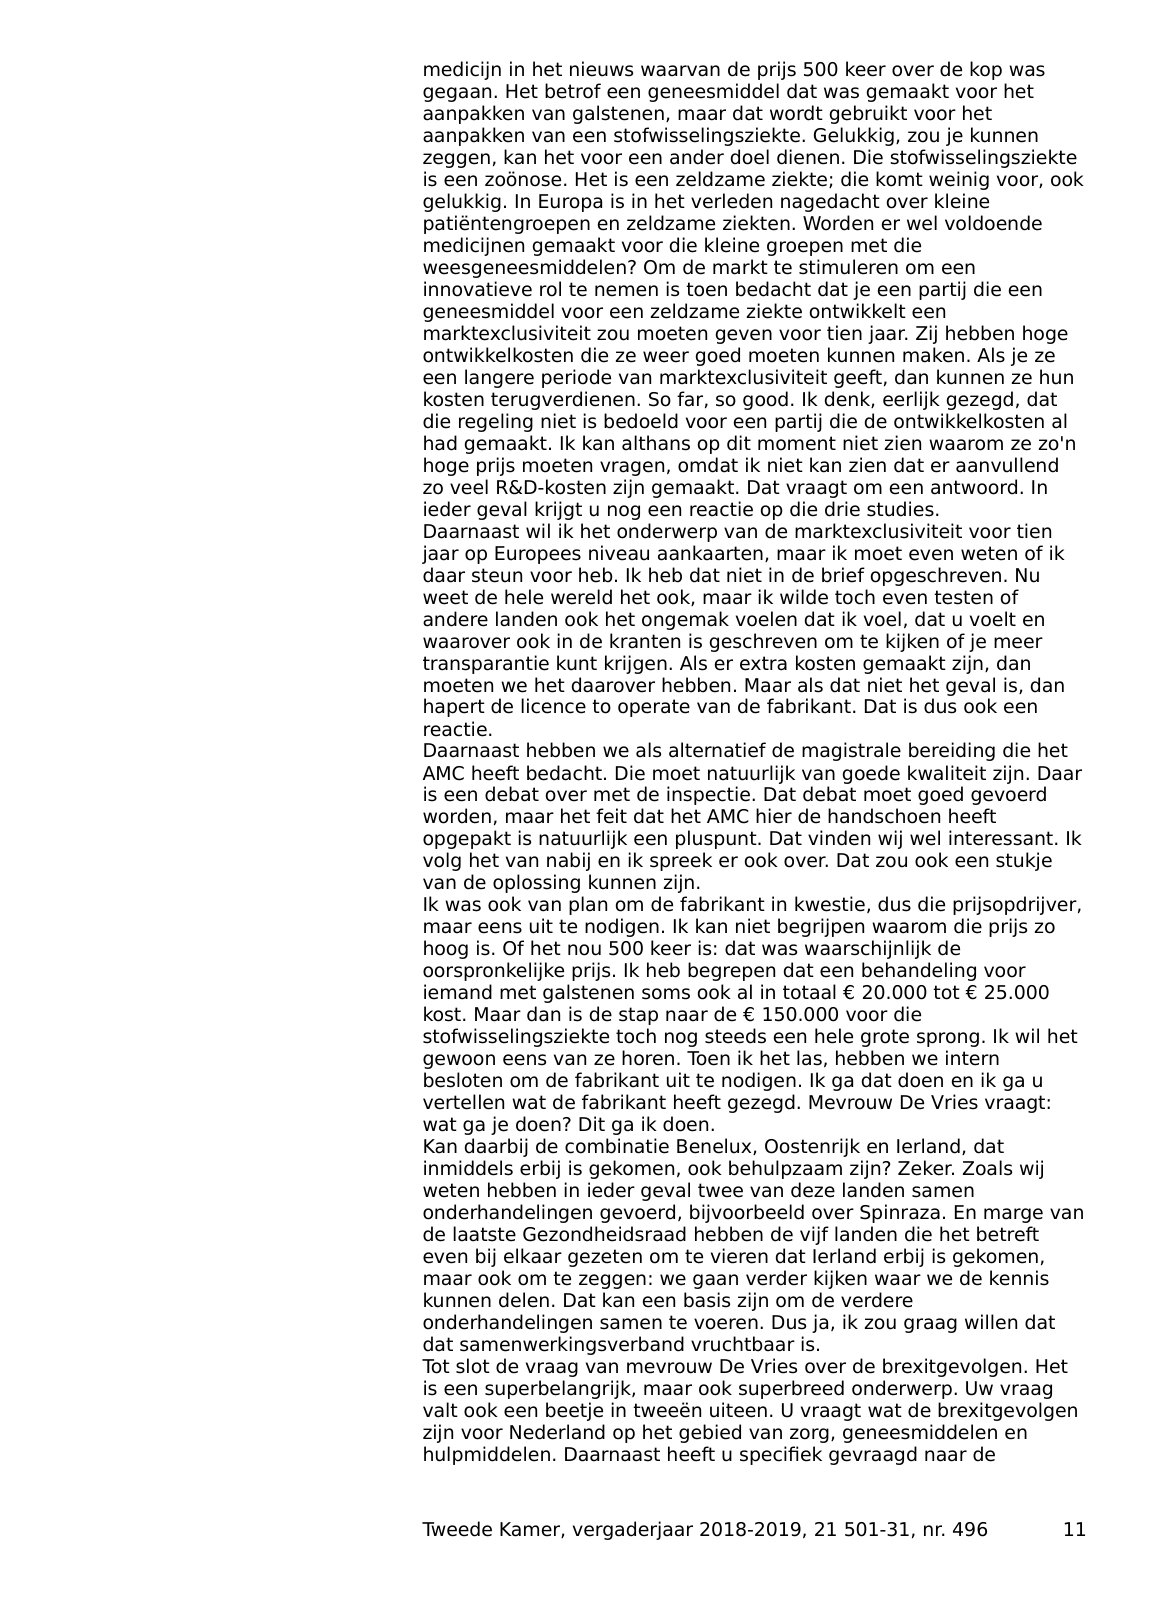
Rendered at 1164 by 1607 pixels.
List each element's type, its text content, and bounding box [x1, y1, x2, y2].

text Tot slot de vraag van mevrouw De Vries over de brexitgevolgen. Het is een superbelangrijk, maar ook superbreed onderwerp. Uw vraag valt ook een beetje in tweeën uiteen. U vraagt wat de brexitgevolgen zijn voor Nederland op het gebied van zorg, geneesmiddelen en hulpmiddelen. Daarnaast heeft u specifiek gevraagd naar de [422, 1356, 1087, 1466]
text Kan daarbij de combinatie Benelux, Oostenrijk en Ierland, dat inmiddels erbij is gekomen, ook behulpzaam zijn? Zeker. Zoals wij weten hebben in ieder geval twee van deze landen samen onderhandelingen gevoerd, bijvoorbeeld over Spinraza. En marge van de laatste Gezondheidsraad hebben de vijf landen die het betreft even bij elkaar gezeten om te vieren dat Ierland erbij is gekomen, maar ook om te zeggen: we gaan verder kijken waar we de kennis kunnen delen. Dat kan een basis zijn om de verdere onderhandelingen samen te voeren. Dus ja, ik zou graag willen dat dat samenwerkingsverband vruchtbaar is. [422, 1136, 1087, 1356]
text Daarnaast hebben we als alternatief de magistrale bereiding die het AMC heeft bedacht. Die moet natuurlijk van goede kwaliteit zijn. Daar is een debat over met de inspectie. Dat debat moet goed gevoerd worden, maar het feit dat het AMC hier de handschoen heeft opgepakt is natuurlijk een pluspunt. Dat vinden wij wel interessant. Ik volg het van nabij en ik spreek er ook over. Dat zou ook een stukje van de oplossing kunnen zijn. [422, 740, 1087, 894]
text Ik was ook van plan om de fabrikant in kwestie, dus die prijsopdrijver, maar eens uit te nodigen. Ik kan niet begrijpen waarom die prijs zo hoog is. Of het nou 500 keer is: dat was waarschijnlijk de oorspronkelijke prijs. Ik heb begrepen dat een behandeling voor iemand met galstenen soms ook al in totaal € 20.000 tot € 25.000 kost. Maar dan is de stap naar de € 150.000 voor die stofwisselingsziekte toch nog steeds een hele grote sprong. Ik wil het gewoon eens van ze horen. Toen ik het las, hebben we intern besloten om de fabrikant uit te nodigen. Ik ga dat doen en ik ga u vertellen wat de fabrikant heeft gezegd. Mevrouw De Vries vraagt: wat ga je doen? Dit ga ik doen. [422, 894, 1087, 1136]
text Daarnaast wil ik het onderwerp van de marktexclusiviteit voor tien jaar op Europees niveau aankaarten, maar ik moet even weten of ik daar steun voor heb. Ik heb dat niet in de brief opgeschreven. Nu weet de hele wereld het ook, maar ik wilde toch even testen of andere landen ook het ongemak voelen dat ik voel, dat u voelt en waarover ook in de kranten is geschreven om te kijken of je meer transparantie kunt krijgen. Als er extra kosten gemaakt zijn, dan moeten we het daarover hebben. Maar als dat niet het geval is, dan hapert de licence to operate van de fabrikant. Dat is dus ook een reactie. [422, 521, 1087, 740]
text medicijn in het nieuws waarvan de prijs 500 keer over de kop was gegaan. Het betrof een geneesmiddel dat was gemaakt voor het aanpakken van galstenen, maar dat wordt gebruikt voor het aanpakken van een stofwisselingsziekte. Gelukkig, zou je kunnen zeggen, kan het voor een ander doel dienen. Die stofwisselingsziekte is een zoönose. Het is een zeldzame ziekte; die komt weinig voor, ook gelukkig. In Europa is in het verleden nagedacht over kleine patiëntengroepen en zeldzame ziekten. Worden er wel voldoende medicijnen gemaakt voor die kleine groepen met die weesgeneesmiddelen? Om de markt te stimuleren om een innovatieve rol te nemen is toen bedacht dat je een partij die een geneesmiddel voor een zeldzame ziekte ontwikkelt een marktexclusiviteit zou moeten geven voor tien jaar. Zij hebben hoge ontwikkelkosten die ze weer goed moeten kunnen maken. Als je ze een langere periode van marktexclusiviteit geeft, dan kunnen ze hun kosten terugverdienen. So far, so good. Ik denk, eerlijk gezegd, dat die regeling niet is bedoeld voor een partij die de ontwikkelkosten al had gemaakt. Ik kan althans op dit moment niet zien waarom ze zo'n hoge prijs moeten vragen, omdat ik niet kan zien dat er aanvullend zo veel R&D-kosten zijn gemaakt. Dat vraagt om een antwoord. In ieder geval krijgt u nog een reactie op die drie studies. [422, 59, 1087, 521]
